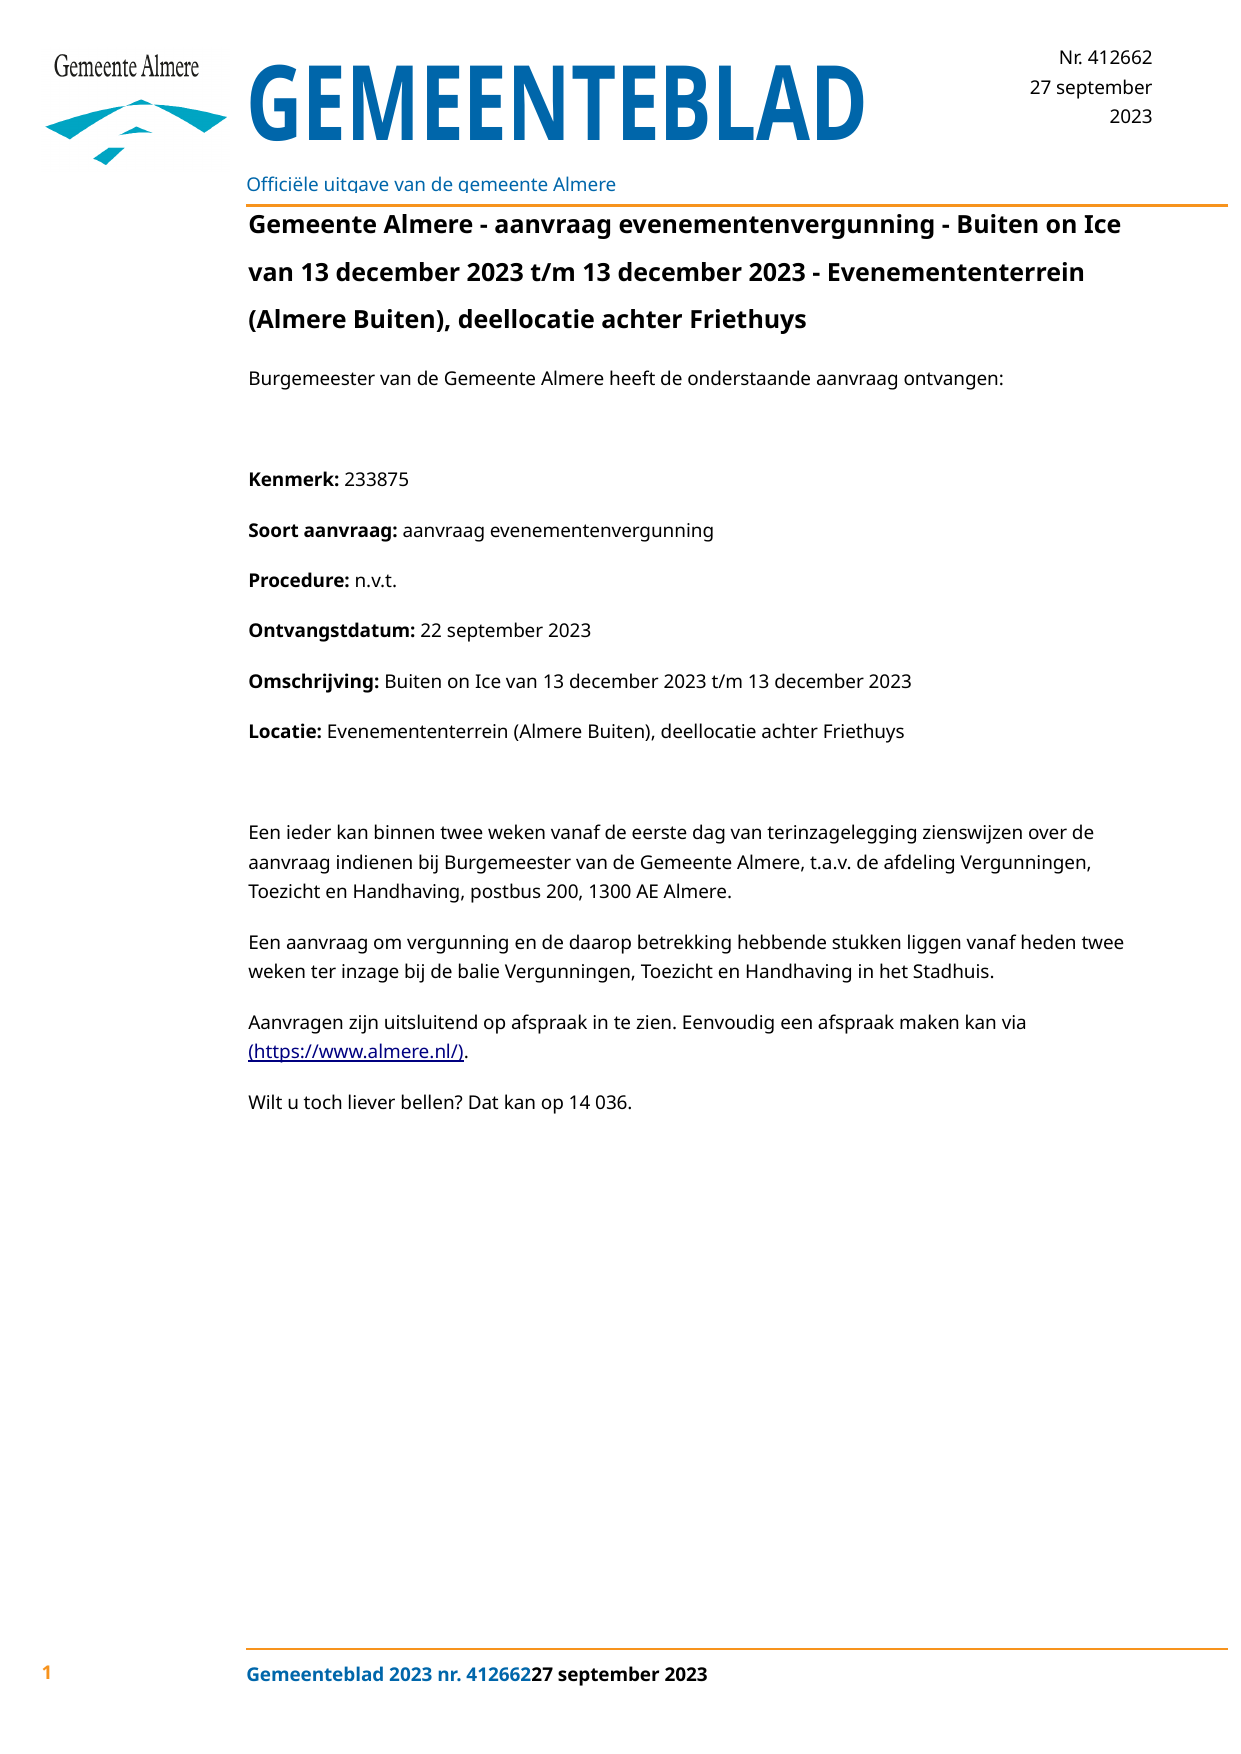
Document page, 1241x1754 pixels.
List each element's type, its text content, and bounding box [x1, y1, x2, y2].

text Een aanvraag om vergunning en de daarop betrekking hebbende stukken liggen vanaf heden twee weken ter inzage bij de balie Vergunningen, Toezicht en Handhaving in het Stadhuis. [248, 929, 1152, 984]
text Gemeente Almere - aanvraag evenementenvergunning - Buiten on Ice van 13 december 2023 t/m 13 december 2023 - Evenemententerrein (Almere Buiten), deellocatie achter Friethuys [248, 207, 1152, 336]
text Een ieder kan binnen twee weken vanaf de eerste dag van terinzagelegging zienswijzen over de aanvraag indienen bij Burgemeester van de Gemeente Almere, t.a.v. de afdeling Vergunningen, Toezicht en Handhaving, postbus 200, 1300 AE Almere. [248, 819, 1152, 904]
text Wilt u toch liever bellen? Dat kan op 14 036. [248, 1089, 1152, 1114]
text Omschrijving: Buiten on Ice van 13 december 2023 t/m 13 december 2023 [248, 668, 1152, 694]
text Aanvragen zijn uitsluitend op afspraak in te zien. Eenvoudig een afspraak maken kan via (https://www.almere.nl/). [248, 1009, 1152, 1064]
text Ontvangstdatum: 22 september 2023 [248, 618, 1152, 643]
text Locatie: Evenemententerrein (Almere Buiten), deellocatie achter Friethuys [248, 718, 1152, 744]
text Kenmerk: 233875 [248, 466, 1152, 492]
text Soort aanvraag: aanvraag evenementenvergunning [248, 517, 1152, 542]
text Procedure: n.v.t. [248, 567, 1152, 593]
text Burgemeester van de Gemeente Almere heeft de onderstaande aanvraag ontvangen: [248, 366, 1152, 391]
picture [41, 47, 231, 172]
